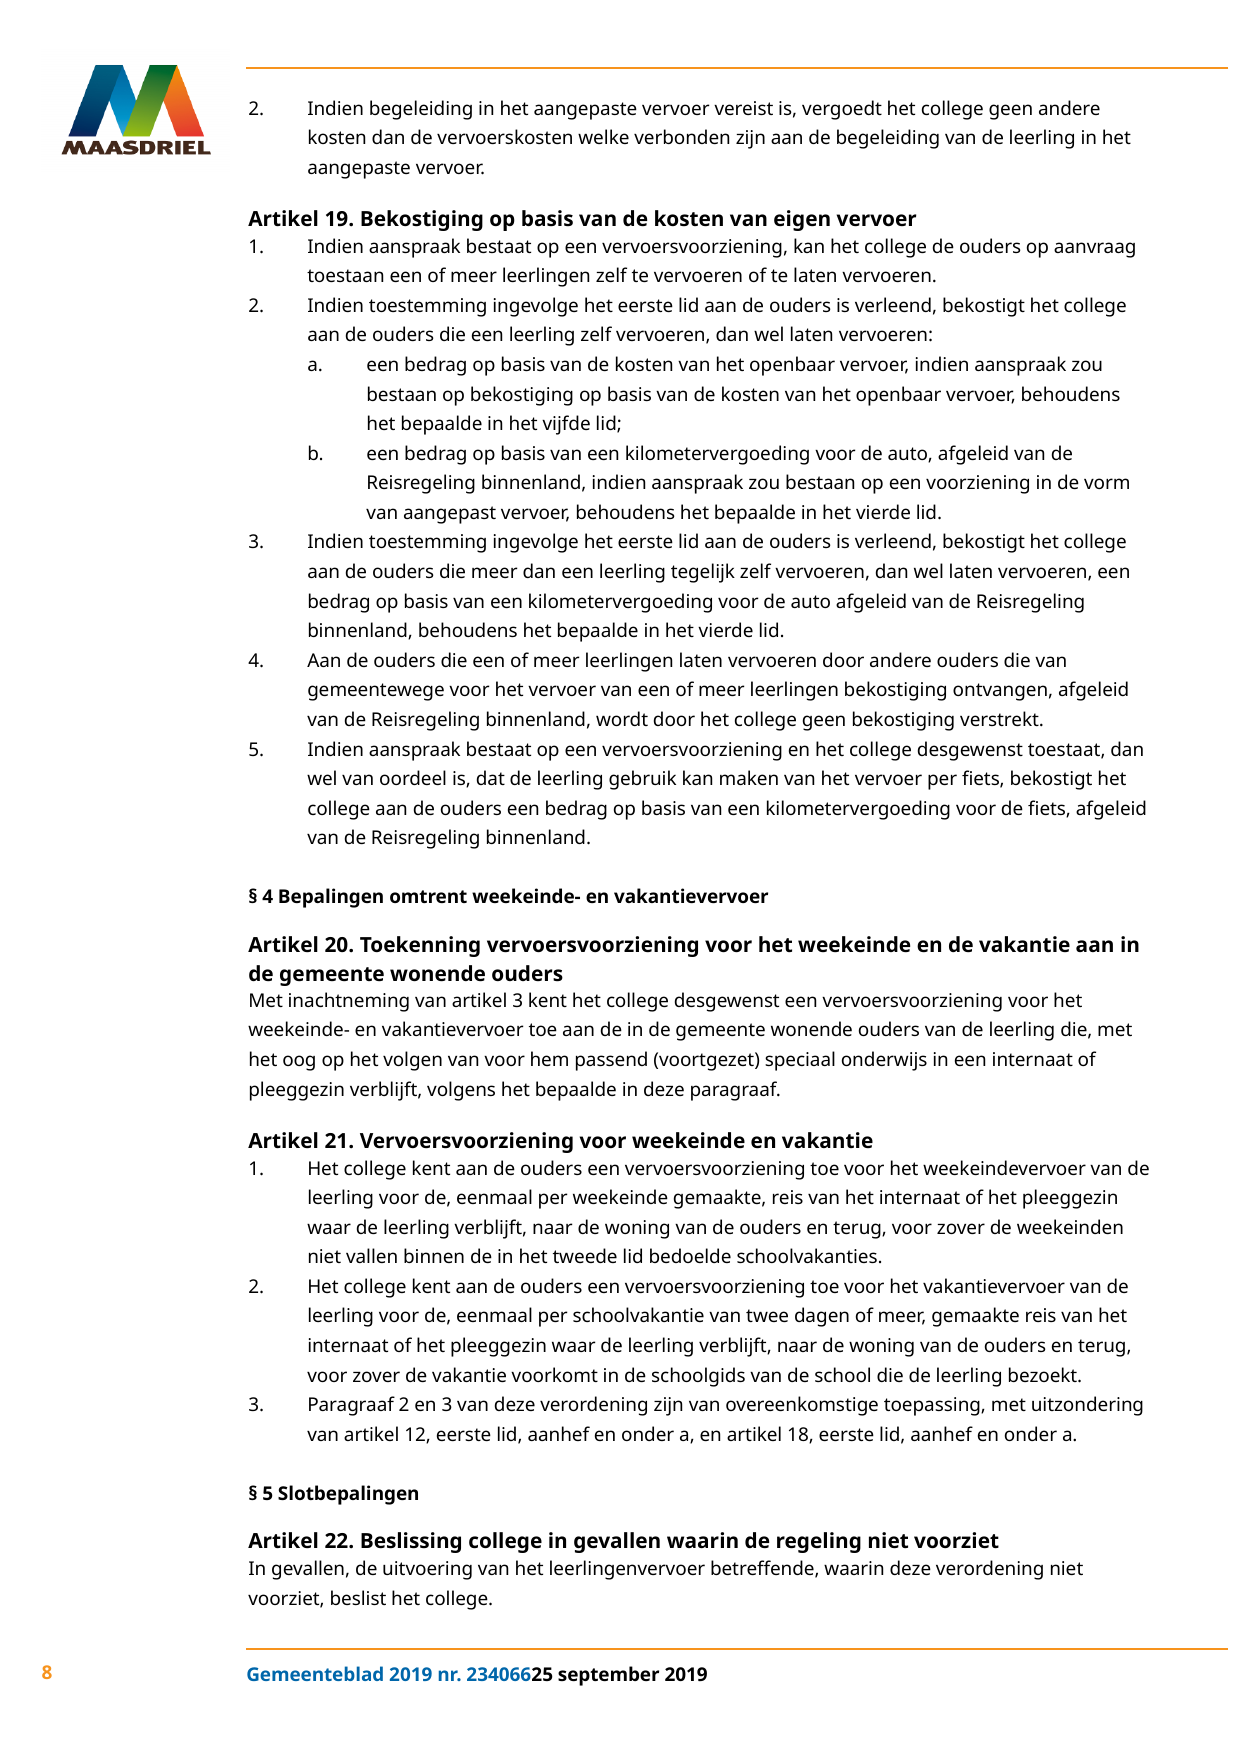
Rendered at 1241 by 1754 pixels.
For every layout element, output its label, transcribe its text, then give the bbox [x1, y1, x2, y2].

list Het college kent aan de ouders een vervoersvoorziening toe voor het weekeindevervoer van de leerling voor de, eenmaal per weekeinde gemaakte, reis van het internaat of het pleeggezin waar de leerling verblijft, naar de woning van de ouders en terug, voor zover de weekeinden niet vallen binnen de in het tweede lid bedoelde schoolvakanties. [248, 1155, 1152, 1269]
picture [41, 47, 231, 172]
text Artikel 22. Beslissing college in gevallen waarin de regeling niet voorziet [248, 1527, 1152, 1555]
list Indien aanspraak bestaat op een vervoersvoorziening en het college desgewenst toestaat, dan wel van oordeel is, dat de leerling gebruik kan maken van het vervoer per fiets, bekostigt het college aan de ouders een bedrag op basis van een kilometervergoeding voor de fiets, afgeleid van de Reisregeling binnenland. [248, 736, 1152, 850]
list Indien toestemming ingevolge het eerste lid aan de ouders is verleend, bekostigt het college aan de ouders die meer dan een leerling tegelijk zelf vervoeren, dan wel laten vervoeren, een bedrag op basis van een kilometervergoeding voor de auto afgeleid van de Reisregeling binnenland, behoudens het bepaalde in het vierde lid. [248, 529, 1152, 643]
list een bedrag op basis van een kilometervergoeding voor de auto, afgeleid van de Reisregeling binnenland, indien aanspraak zou bestaan op een voorziening in de vorm van aangepast vervoer, behoudens het bepaalde in het vierde lid. [307, 440, 1152, 525]
list Aan de ouders die een of meer leerlingen laten vervoeren door andere ouders die van gemeentewege voor het vervoer van een of meer leerlingen bekostiging ontvangen, afgeleid van de Reisregeling binnenland, wordt door het college geen bekostiging verstrekt. [248, 647, 1152, 732]
list Het college kent aan de ouders een vervoersvoorziening toe voor het vakantievervoer van de leerling voor de, eenmaal per schoolvakantie van twee dagen of meer, gemaakte reis van het internaat of het pleeggezin waar de leerling verblijft, naar de woning van de ouders en terug, voor zover de vakantie voorkomt in de schoolgids van de school die de leerling bezoekt. [248, 1273, 1152, 1387]
list Paragraaf 2 en 3 van deze verordening zijn van overeenkomstige toepassing, met uitzondering van artikel 12, eerste lid, aanhef en onder a, en artikel 18, eerste lid, aanhef en onder a. [248, 1391, 1152, 1447]
list Indien toestemming ingevolge het eerste lid aan de ouders is verleend, bekostigt het college aan de ouders die een leerling zelf vervoeren, dan wel laten vervoeren: [248, 292, 1152, 347]
text § 5 Slotbepalingen [248, 1480, 1152, 1506]
text Met inachtneming van artikel 3 kent het college desgewenst een vervoersvoorziening voor het weekeinde- en vakantievervoer toe aan de in de gemeente wonende ouders van de leerling die, met het oog op het volgen van voor hem passend (voortgezet) speciaal onderwijs in een internaat of pleeggezin verblijft, volgens het bepaalde in deze paragraaf. [248, 987, 1152, 1102]
list Indien begeleiding in het aangepaste vervoer vereist is, vergoedt het college geen andere kosten dan de vervoerskosten welke verbonden zijn aan de begeleiding van de leerling in het aangepaste vervoer. [248, 95, 1152, 180]
text Artikel 21. Vervoersvoorziening voor weekeinde en vakantie [248, 1126, 1152, 1155]
list een bedrag op basis van de kosten van het openbaar vervoer, indien aanspraak zou bestaan op bekostiging op basis van de kosten van het openbaar vervoer, behoudens het bepaalde in het vijfde lid; [307, 351, 1152, 436]
list Indien aanspraak bestaat op een vervoersvoorziening, kan het college de ouders op aanvraag toestaan een of meer leerlingen zelf te vervoeren of te laten vervoeren. [248, 233, 1152, 288]
text § 4 Bepalingen omtrent weekeinde- en vakantievervoer [248, 884, 1152, 909]
text Artikel 20. Toekenning vervoersvoorziening voor het weekeinde en de vakantie aan in de gemeente wonende ouders [248, 930, 1152, 987]
text In gevallen, de uitvoering van het leerlingenvervoer betreffende, waarin deze verordening niet voorziet, beslist het college. [248, 1555, 1152, 1610]
text Artikel 19. Bekostiging op basis van de kosten van eigen vervoer [248, 204, 1152, 233]
